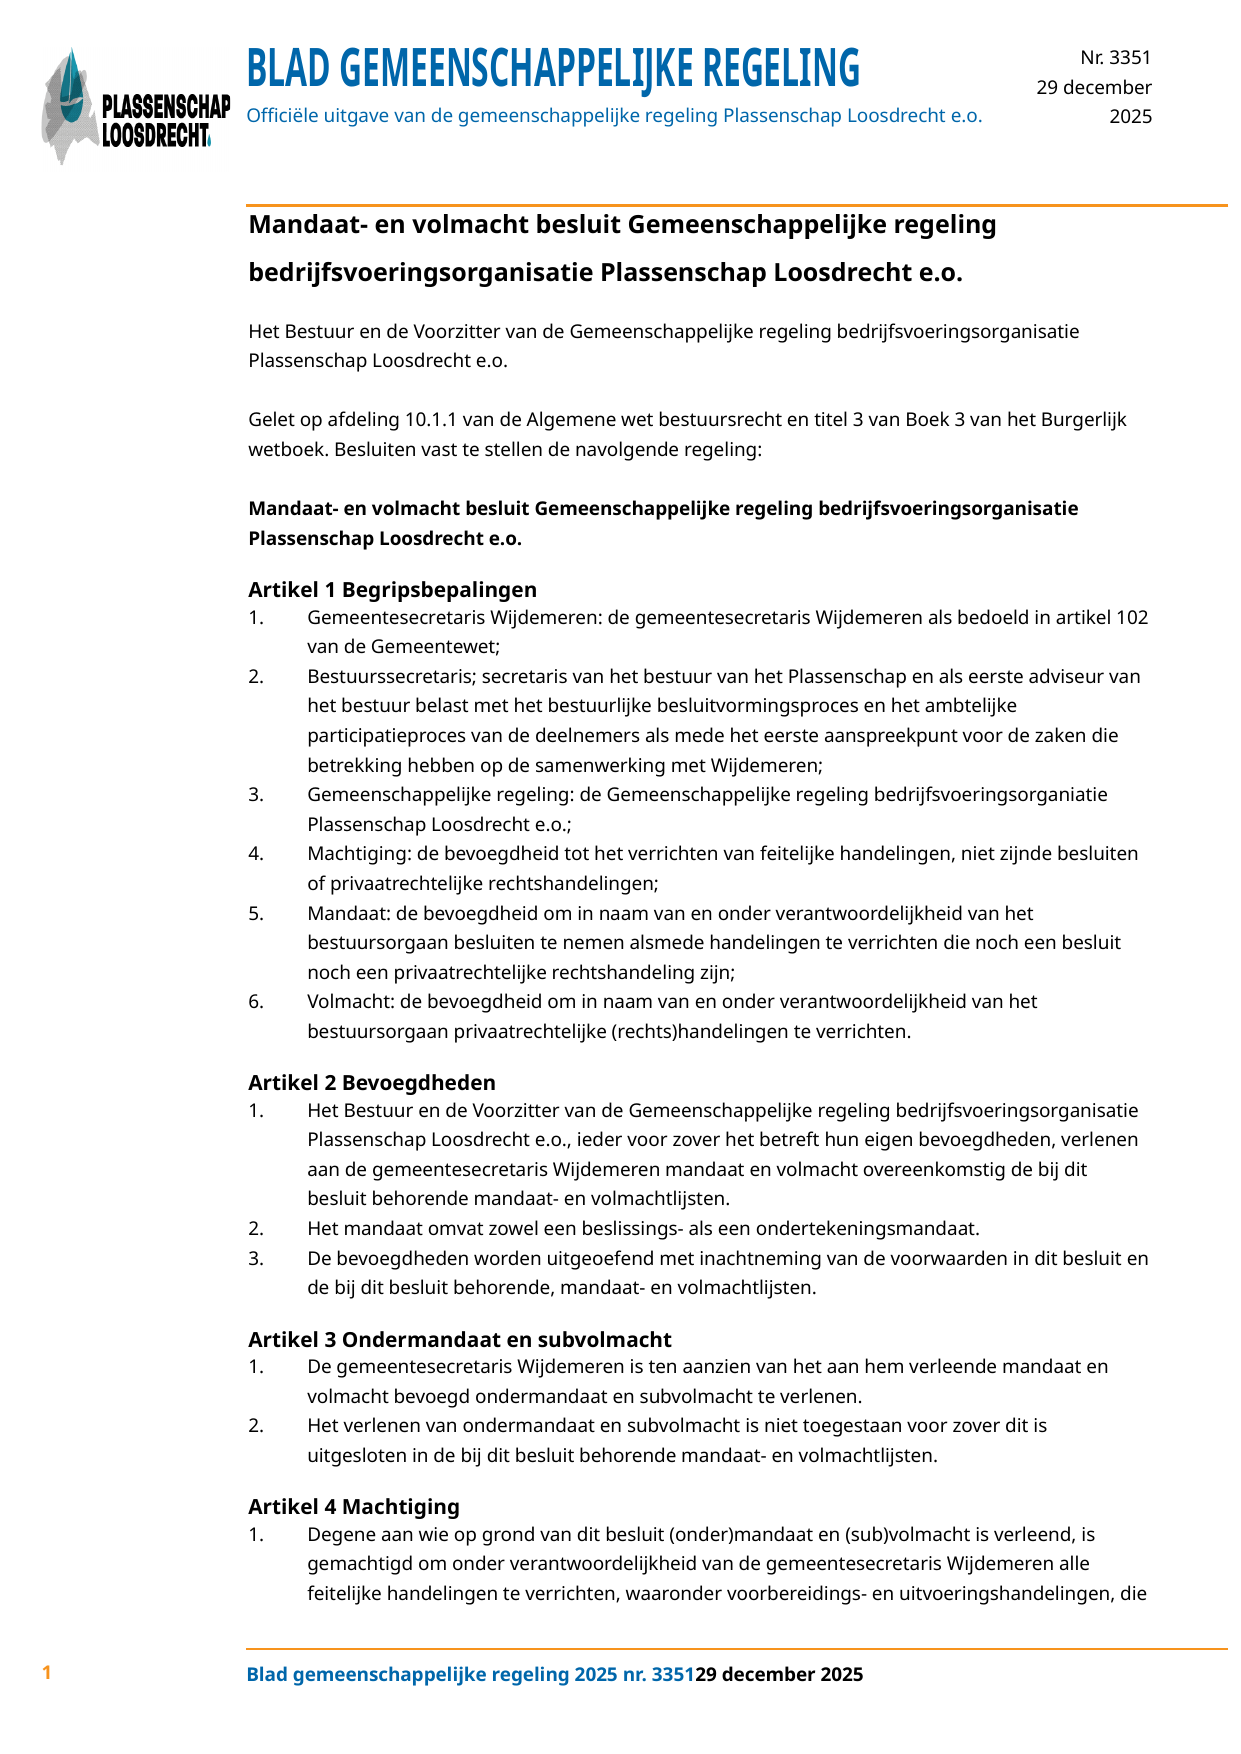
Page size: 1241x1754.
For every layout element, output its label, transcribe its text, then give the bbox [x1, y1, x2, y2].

text Artikel 2 Bevoegdheden [248, 1068, 1152, 1097]
list Gemeentesecretaris Wijdemeren: de gemeentesecretaris Wijdemeren als bedoeld in artikel 102 van de Gemeentewet; [248, 604, 1152, 659]
text Artikel 1 Begripsbepalingen [248, 575, 1152, 604]
text Artikel 4 Machtiging [248, 1492, 1152, 1521]
list Mandaat: de bevoegdheid om in naam van en onder verantwoordelijkheid van het bestuursorgaan besluiten te nemen alsmede handelingen te verrichten die noch een besluit noch een privaatrechtelijke rechtshandeling zijn; [248, 900, 1152, 984]
list Degene aan wie op grond van dit besluit (onder)mandaat en (sub)volmacht is verleend, is gemachtigd om onder verantwoordelijkheid van de gemeentesecretaris Wijdemeren alle feitelijke handelingen te verrichten, waaronder voorbereidings- en uitvoeringshandelingen, die [248, 1521, 1152, 1606]
list Volmacht: de bevoegdheid om in naam van en onder verantwoordelijkheid van het bestuursorgaan privaatrechtelijke (rechts)handelingen te verrichten. [248, 988, 1152, 1044]
list De gemeentesecretaris Wijdemeren is ten aanzien van het aan hem verleende mandaat en volmacht bevoegd ondermandaat en subvolmacht te verlenen. [248, 1353, 1152, 1408]
text Mandaat- en volmacht besluit Gemeenschappelijke regeling bedrijfsvoeringsorganisatie Plassenschap Loosdrecht e.o. [248, 207, 1152, 288]
picture [41, 47, 231, 172]
text Gelet op afdeling 10.1.1 van de Algemene wet bestuursrecht en titel 3 van Boek 3 van het Burgerlijk wetboek. Besluiten vast te stellen de navolgende regeling: [248, 407, 1152, 462]
list Het mandaat omvat zowel een beslissings- als een ondertekeningsmandaat. [248, 1215, 1152, 1241]
text Artikel 3 Ondermandaat en subvolmacht [248, 1325, 1152, 1353]
list Het verlenen van ondermandaat en subvolmacht is niet toegestaan voor zover dit is uitgesloten in de bij dit besluit behorende mandaat- en volmachtlijsten. [248, 1412, 1152, 1468]
text Mandaat- en volmacht besluit Gemeenschappelijke regeling bedrijfsvoeringsorganisatie Plassenschap Loosdrecht e.o. [248, 495, 1152, 551]
list Machtiging: de bevoegdheid tot het verrichten van feitelijke handelingen, niet zijnde besluiten of privaatrechtelijke rechtshandelingen; [248, 841, 1152, 896]
list De bevoegdheden worden uitgeoefend met inachtneming van de voorwaarden in dit besluit en de bij dit besluit behorende, mandaat- en volmachtlijsten. [248, 1245, 1152, 1300]
list Bestuurssecretaris; secretaris van het bestuur van het Plassenschap en als eerste adviseur van het bestuur belast met het bestuurlijke besluitvormingsproces en het ambtelijke participatieproces van de deelnemers als mede het eerste aanspreekpunt voor de zaken die betrekking hebben op de samenwerking met Wijdemeren; [248, 663, 1152, 777]
text Het Bestuur en de Voorzitter van de Gemeenschappelijke regeling bedrijfsvoeringsorganisatie Plassenschap Loosdrecht e.o. [248, 318, 1152, 373]
list Gemeenschappelijke regeling: de Gemeenschappelijke regeling bedrijfsvoeringsorganiatie Plassenschap Loosdrecht e.o.; [248, 781, 1152, 837]
list Het Bestuur en de Voorzitter van de Gemeenschappelijke regeling bedrijfsvoeringsorganisatie Plassenschap Loosdrecht e.o., ieder voor zover het betreft hun eigen bevoegdheden, verlenen aan de gemeentesecretaris Wijdemeren mandaat en volmacht overeenkomstig de bij dit besluit behorende mandaat- en volmachtlijsten. [248, 1097, 1152, 1211]
